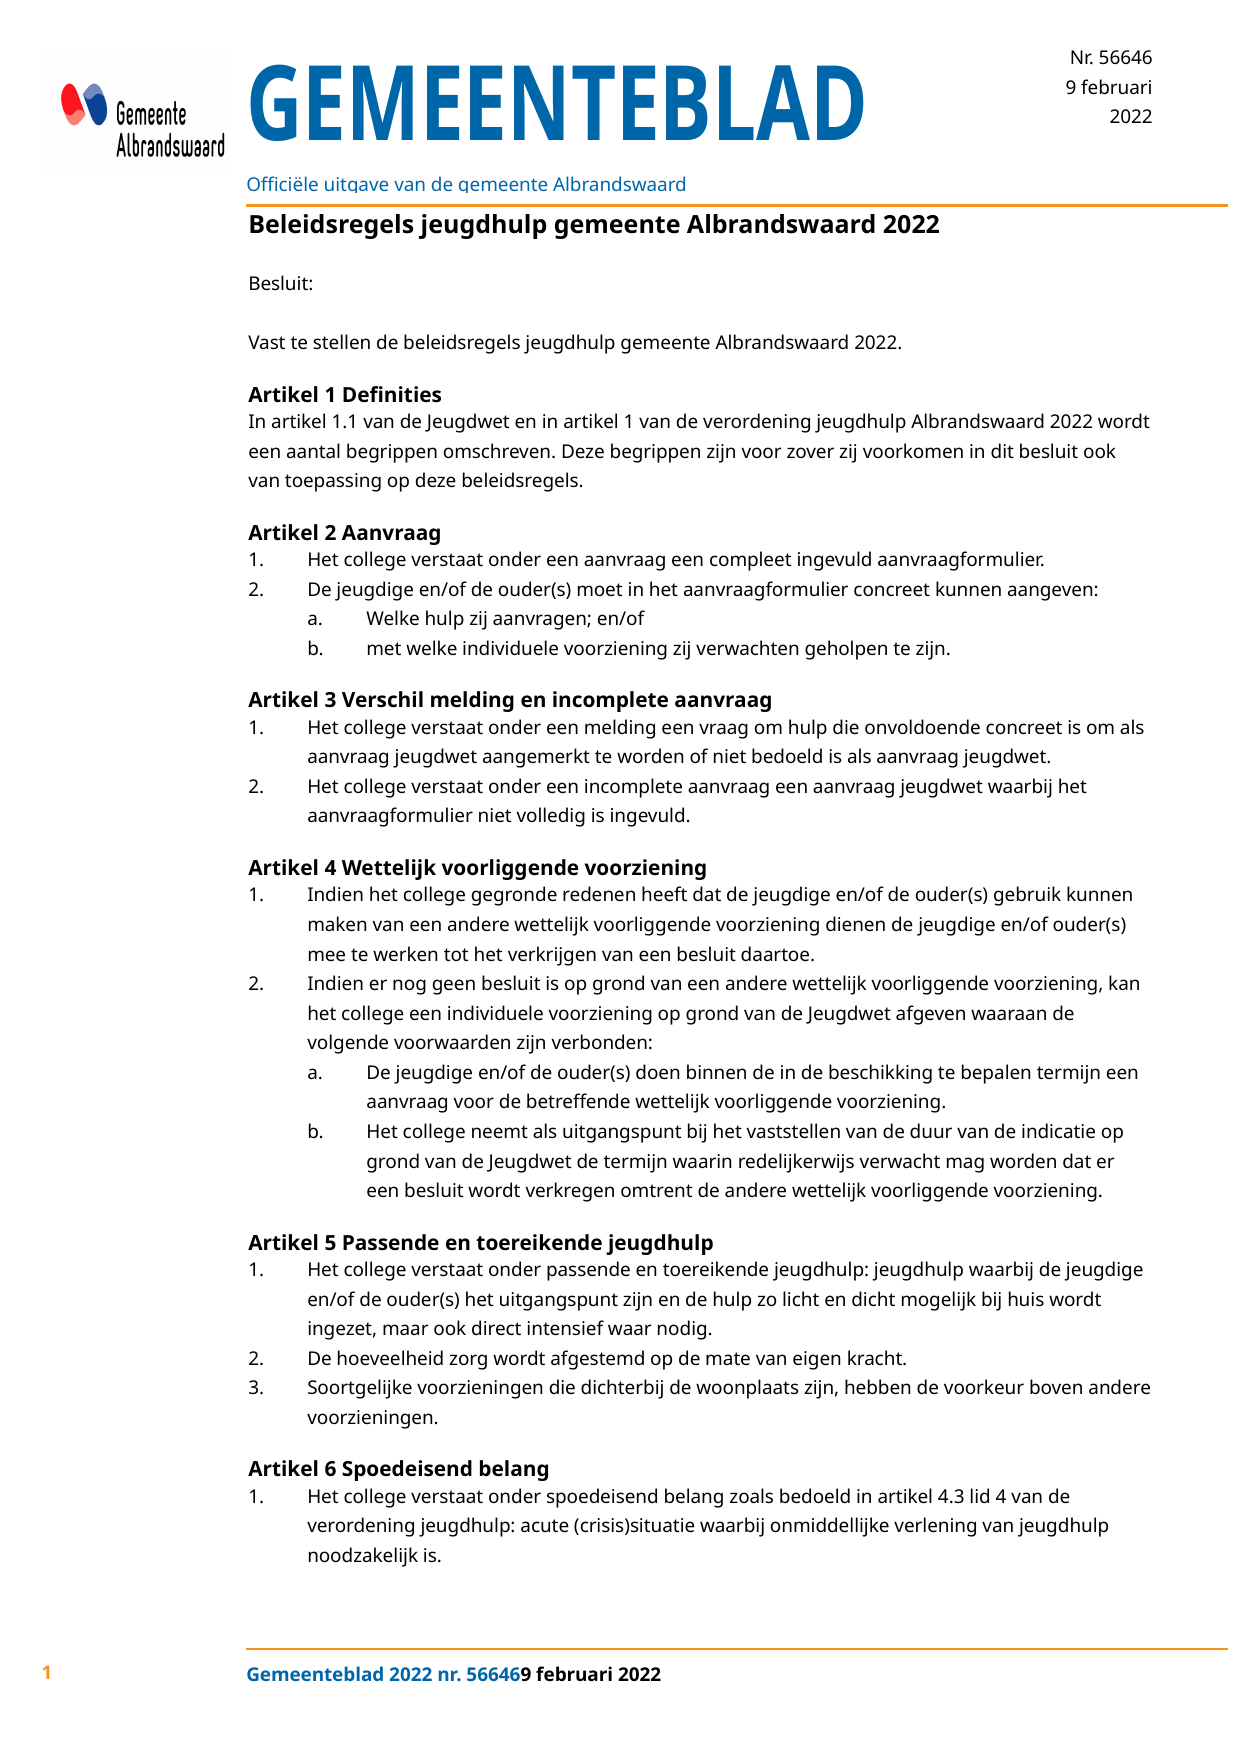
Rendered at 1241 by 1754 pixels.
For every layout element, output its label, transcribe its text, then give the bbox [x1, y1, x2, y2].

picture [41, 47, 231, 172]
list De jeugdige en/of de ouder(s) doen binnen de in de beschikking te bepalen termijn een aanvraag voor de betreffende wettelijk voorliggende voorziening. [307, 1059, 1152, 1114]
list Het college verstaat onder een melding een vraag om hulp die onvoldoende concreet is om als aanvraag jeugdwet aangemerkt te worden of niet bedoeld is als aanvraag jeugdwet. [248, 714, 1152, 769]
list De hoeveelheid zorg wordt afgestemd op de mate van eigen kracht. [248, 1345, 1152, 1371]
text Artikel 1 Definities [248, 380, 1152, 408]
list Indien er nog geen besluit is op grond van een andere wettelijk voorliggende voorziening, kan het college een individuele voorziening op grond van de Jeugdwet afgeven waaraan de volgende voorwaarden zijn verbonden: [248, 970, 1152, 1055]
text Artikel 2 Aanvraag [248, 518, 1152, 546]
text Artikel 3 Verschil melding en incomplete aanvraag [248, 686, 1152, 714]
list Welke hulp zij aanvragen; en/of [307, 606, 1152, 631]
text In artikel 1.1 van de Jeugdwet en in artikel 1 van de verordening jeugdhulp Albrandswaard 2022 wordt een aantal begrippen omschreven. Deze begrippen zijn voor zover zij voorkomen in dit besluit ook van toepassing op deze beleidsregels. [248, 408, 1152, 493]
text Vast te stellen de beleidsregels jeugdhulp gemeente Albrandswaard 2022. [248, 329, 1152, 355]
list met welke individuele voorziening zij verwachten geholpen te zijn. [307, 635, 1152, 661]
list Indien het college gegronde redenen heeft dat de jeugdige en/of de ouder(s) gebruik kunnen maken van een andere wettelijk voorliggende voorziening dienen de jeugdige en/of ouder(s) mee te werken tot het verkrijgen van een besluit daartoe. [248, 882, 1152, 966]
text Beleidsregels jeugdhulp gemeente Albrandswaard 2022 [248, 207, 1152, 241]
text Besluit: [248, 270, 1152, 296]
text Artikel 4 Wettelijk voorliggende voorziening [248, 853, 1152, 882]
text Artikel 5 Passende en toereikende jeugdhulp [248, 1228, 1152, 1256]
list Soortgelijke voorzieningen die dichterbij de woonplaats zijn, hebben de voorkeur boven andere voorzieningen. [248, 1374, 1152, 1430]
list Het college verstaat onder een incomplete aanvraag een aanvraag jeugdwet waarbij het aanvraagformulier niet volledig is ingevuld. [248, 773, 1152, 828]
list De jeugdige en/of de ouder(s) moet in het aanvraagformulier concreet kunnen aangeven: [248, 576, 1152, 602]
text Artikel 6 Spoedeisend belang [248, 1454, 1152, 1483]
list Het college verstaat onder een aanvraag een compleet ingevuld aanvraagformulier. [248, 546, 1152, 572]
list Het college verstaat onder spoedeisend belang zoals bedoeld in artikel 4.3 lid 4 van de verordening jeugdhulp: acute (crisis)situatie waarbij onmiddellijke verlening van jeugdhulp noodzakelijk is. [248, 1483, 1152, 1568]
list Het college neemt als uitgangspunt bij het vaststellen van de duur van de indicatie op grond van de Jeugdwet de termijn waarin redelijkerwijs verwacht mag worden dat er een besluit wordt verkregen omtrent de andere wettelijk voorliggende voorziening. [307, 1118, 1152, 1203]
list Het college verstaat onder passende en toereikende jeugdhulp: jeugdhulp waarbij de jeugdige en/of de ouder(s) het uitgangspunt zijn en de hulp zo licht en dicht mogelijk bij huis wordt ingezet, maar ook direct intensief waar nodig. [248, 1256, 1152, 1341]
